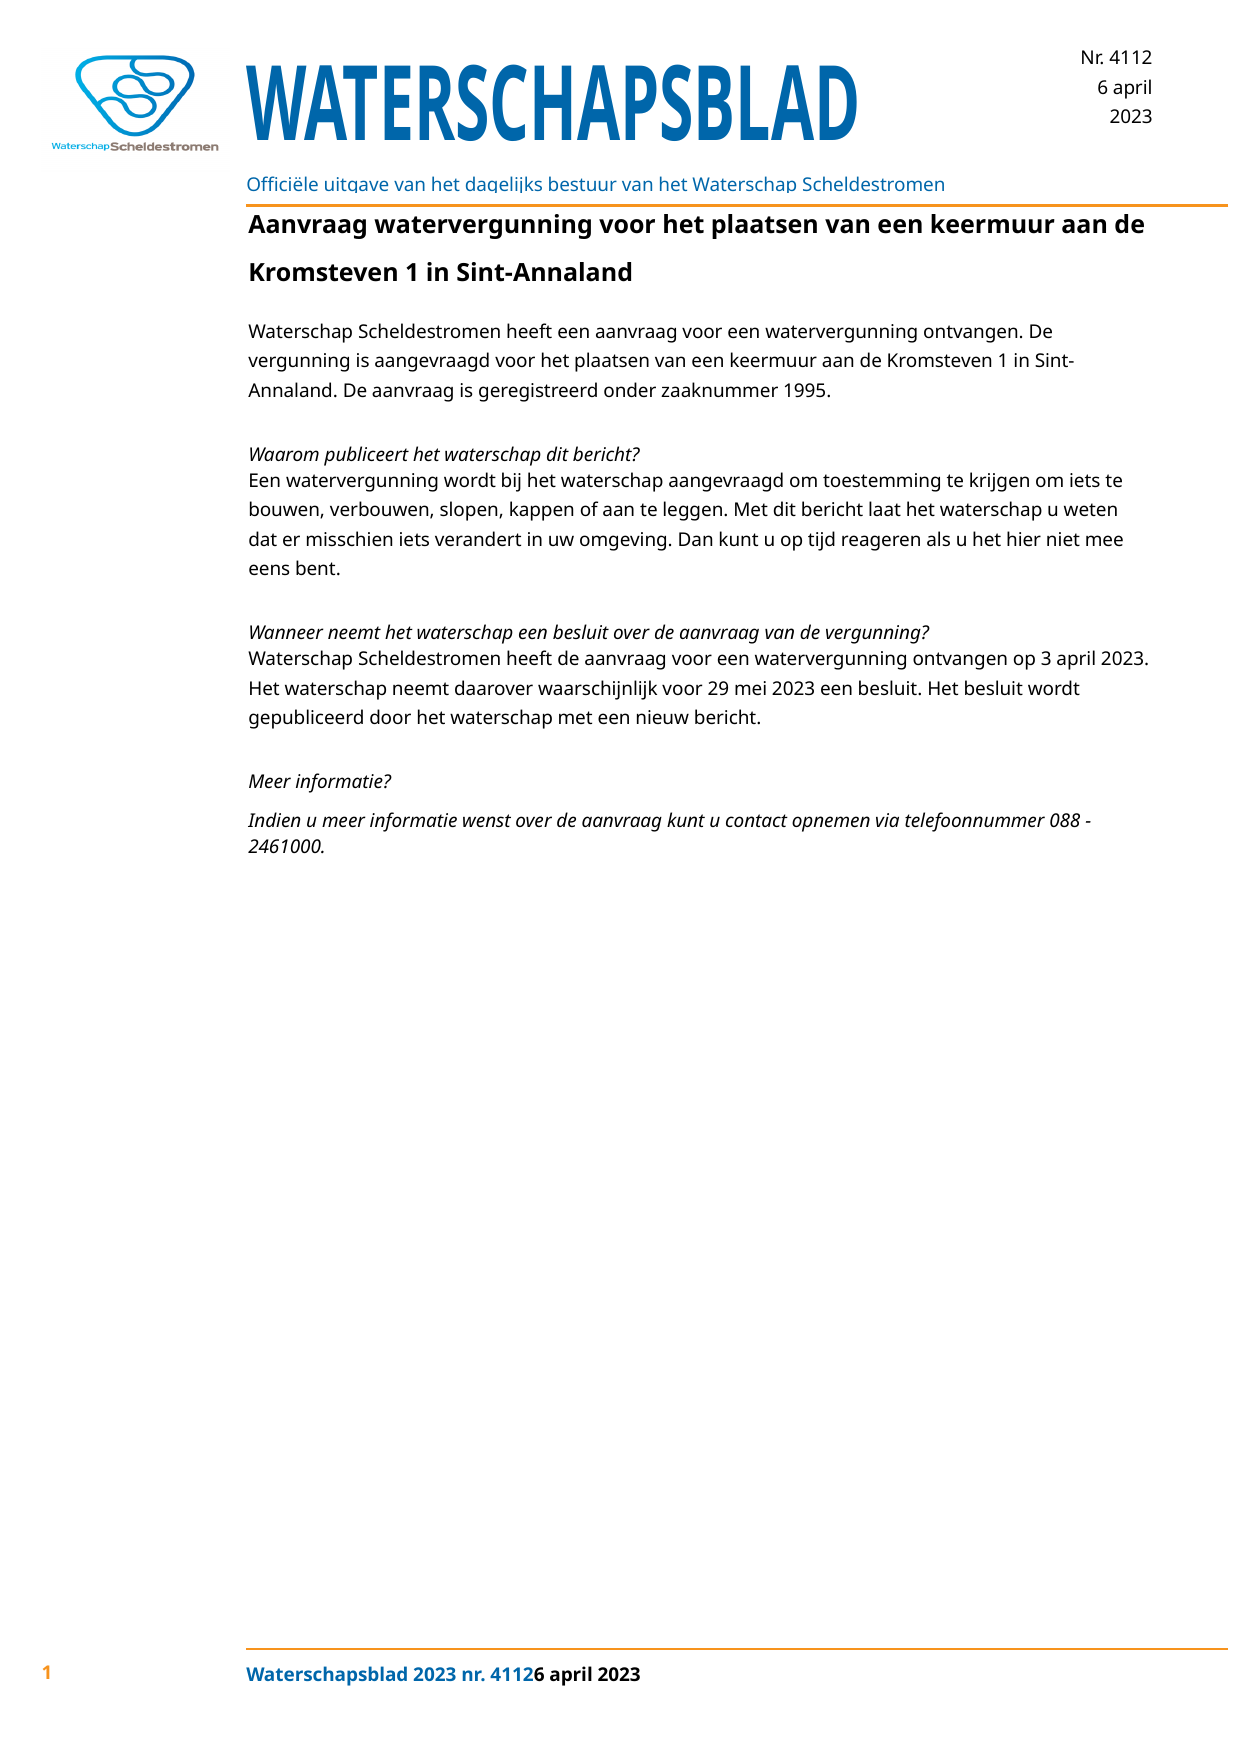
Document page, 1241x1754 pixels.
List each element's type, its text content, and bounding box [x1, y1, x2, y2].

text Aanvraag watervergunning voor het plaatsen van een keermuur aan de Kromsteven 1 in Sint-Annaland [248, 207, 1152, 288]
text Waterschap Scheldestromen heeft een aanvraag voor een watervergunning ontvangen. De vergunning is aangevraagd voor het plaatsen van een keermuur aan de Kromsteven 1 in Sint-Annaland. De aanvraag is geregistreerd onder zaaknummer 1995. [248, 318, 1152, 403]
text Meer informatie? [248, 768, 1152, 794]
text Wanneer neemt het waterschap een besluit over de aanvraag van de vergunning? [248, 619, 1152, 645]
picture [41, 47, 231, 172]
text Waterschap Scheldestromen heeft de aanvraag voor een watervergunning ontvangen op 3 april 2023. Het waterschap neemt daarover waarschijnlijk voor 29 mei 2023 een besluit. Het besluit wordt gepubliceerd door het waterschap met een nieuw bericht. [248, 645, 1152, 730]
text Indien u meer informatie wenst over de aanvraag kunt u contact opnemen via telefoonnummer 088 - 2461000. [248, 808, 1152, 859]
text Waarom publiceert het waterschap dit bericht? [248, 441, 1152, 467]
text Een watervergunning wordt bij het waterschap aangevraagd om toestemming te krijgen om iets te bouwen, verbouwen, slopen, kappen of aan te leggen. Met dit bericht laat het waterschap u weten dat er misschien iets verandert in uw omgeving. Dan kunt u op tijd reageren als u het hier niet mee eens bent. [248, 467, 1152, 581]
